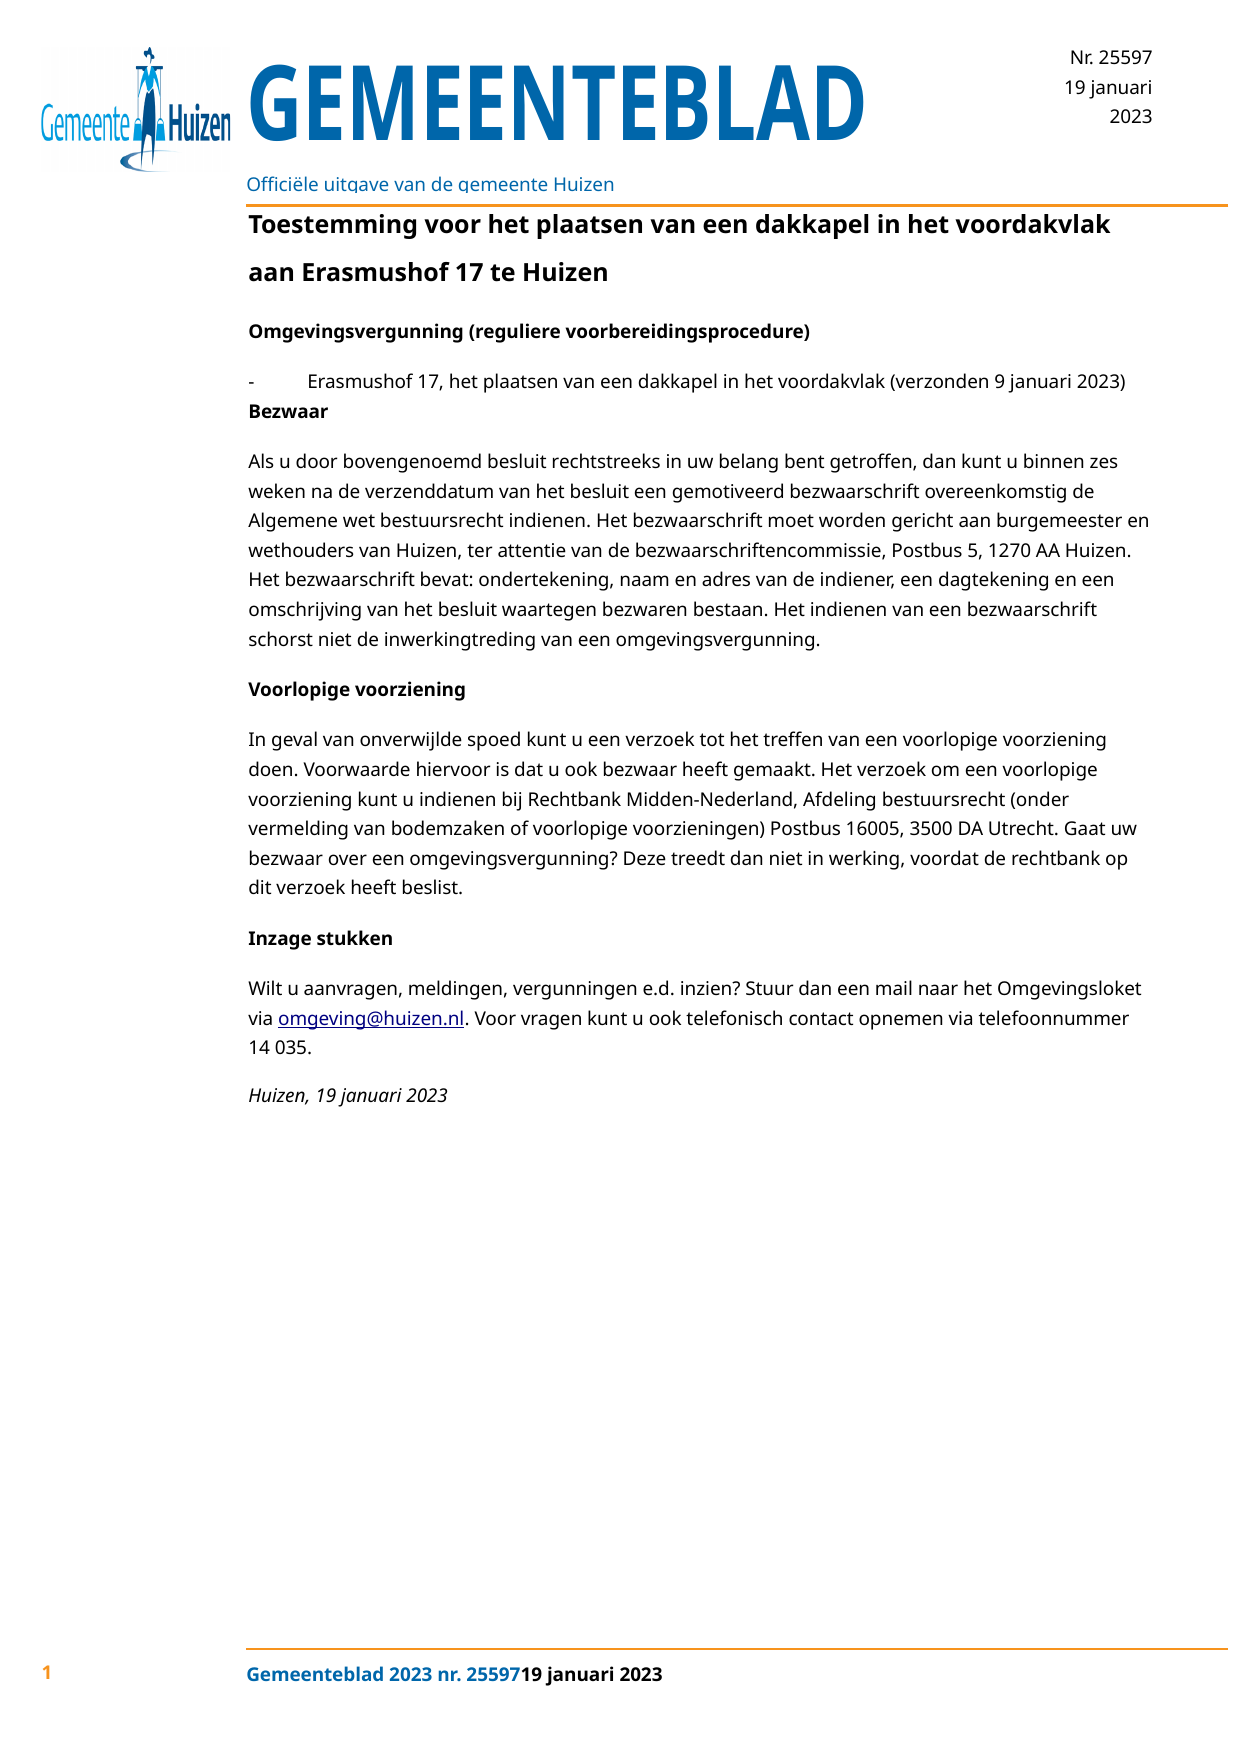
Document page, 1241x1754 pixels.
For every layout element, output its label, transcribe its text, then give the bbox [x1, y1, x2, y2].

text Toestemming voor het plaatsen van een dakkapel in het voordakvlak aan Erasmushof 17 te Huizen [248, 207, 1152, 288]
text Huizen, 19 januari 2023 [248, 1082, 1152, 1108]
text Als u door bovengenoemd besluit rechtstreeks in uw belang bent getroffen, dan kunt u binnen zes weken na de verzenddatum van het besluit een gemotiveerd bezwaarschrift overeenkomstig de Algemene wet bestuursrecht indienen. Het bezwaarschrift moet worden gericht aan burgemeester en wethouders van Huizen, ter attentie van de bezwaarschriftencommissie, Postbus 5, 1270 AA Huizen. Het bezwaarschrift bevat: ondertekening, naam en adres van de indiener, een dagtekening en een omschrijving van het besluit waartegen bezwaren bestaan. Het indienen van een bezwaarschrift schorst niet de inwerkingtreding van een omgevingsvergunning. [248, 448, 1152, 652]
text Omgevingsvergunning (reguliere voorbereidingsprocedure) [248, 318, 1152, 344]
text In geval van onverwijlde spoed kunt u een verzoek tot het treffen van een voorlopige voorziening doen. Voorwaarde hiervoor is dat u ook bezwaar heeft gemaakt. Het verzoek om een voorlopige voorziening kunt u indienen bij Rechtbank Midden-Nederland, Afdeling bestuursrecht (onder vermelding van bodemzaken of voorlopige voorzieningen) Postbus 16005, 3500 DA Utrecht. Gaat uw bezwaar over een omgevingsvergunning? Deze treedt dan niet in werking, voordat de rechtbank op dit verzoek heeft beslist. [248, 727, 1152, 900]
list Erasmushof 17, het plaatsen van een dakkapel in het voordakvlak (verzonden 9 januari 2023) [248, 368, 1152, 394]
picture [41, 47, 231, 172]
text Inzage stukken [248, 925, 1152, 951]
text Voorlopige voorziening [248, 676, 1152, 702]
text Bezwaar [248, 398, 1152, 424]
text Wilt u aanvragen, meldingen, vergunningen e.d. inzien? Stuur dan een mail naar het Omgevingsloket via omgeving@huizen.nl. Voor vragen kunt u ook telefonisch contact opnemen via telefoonnummer 14 035. [248, 975, 1152, 1060]
